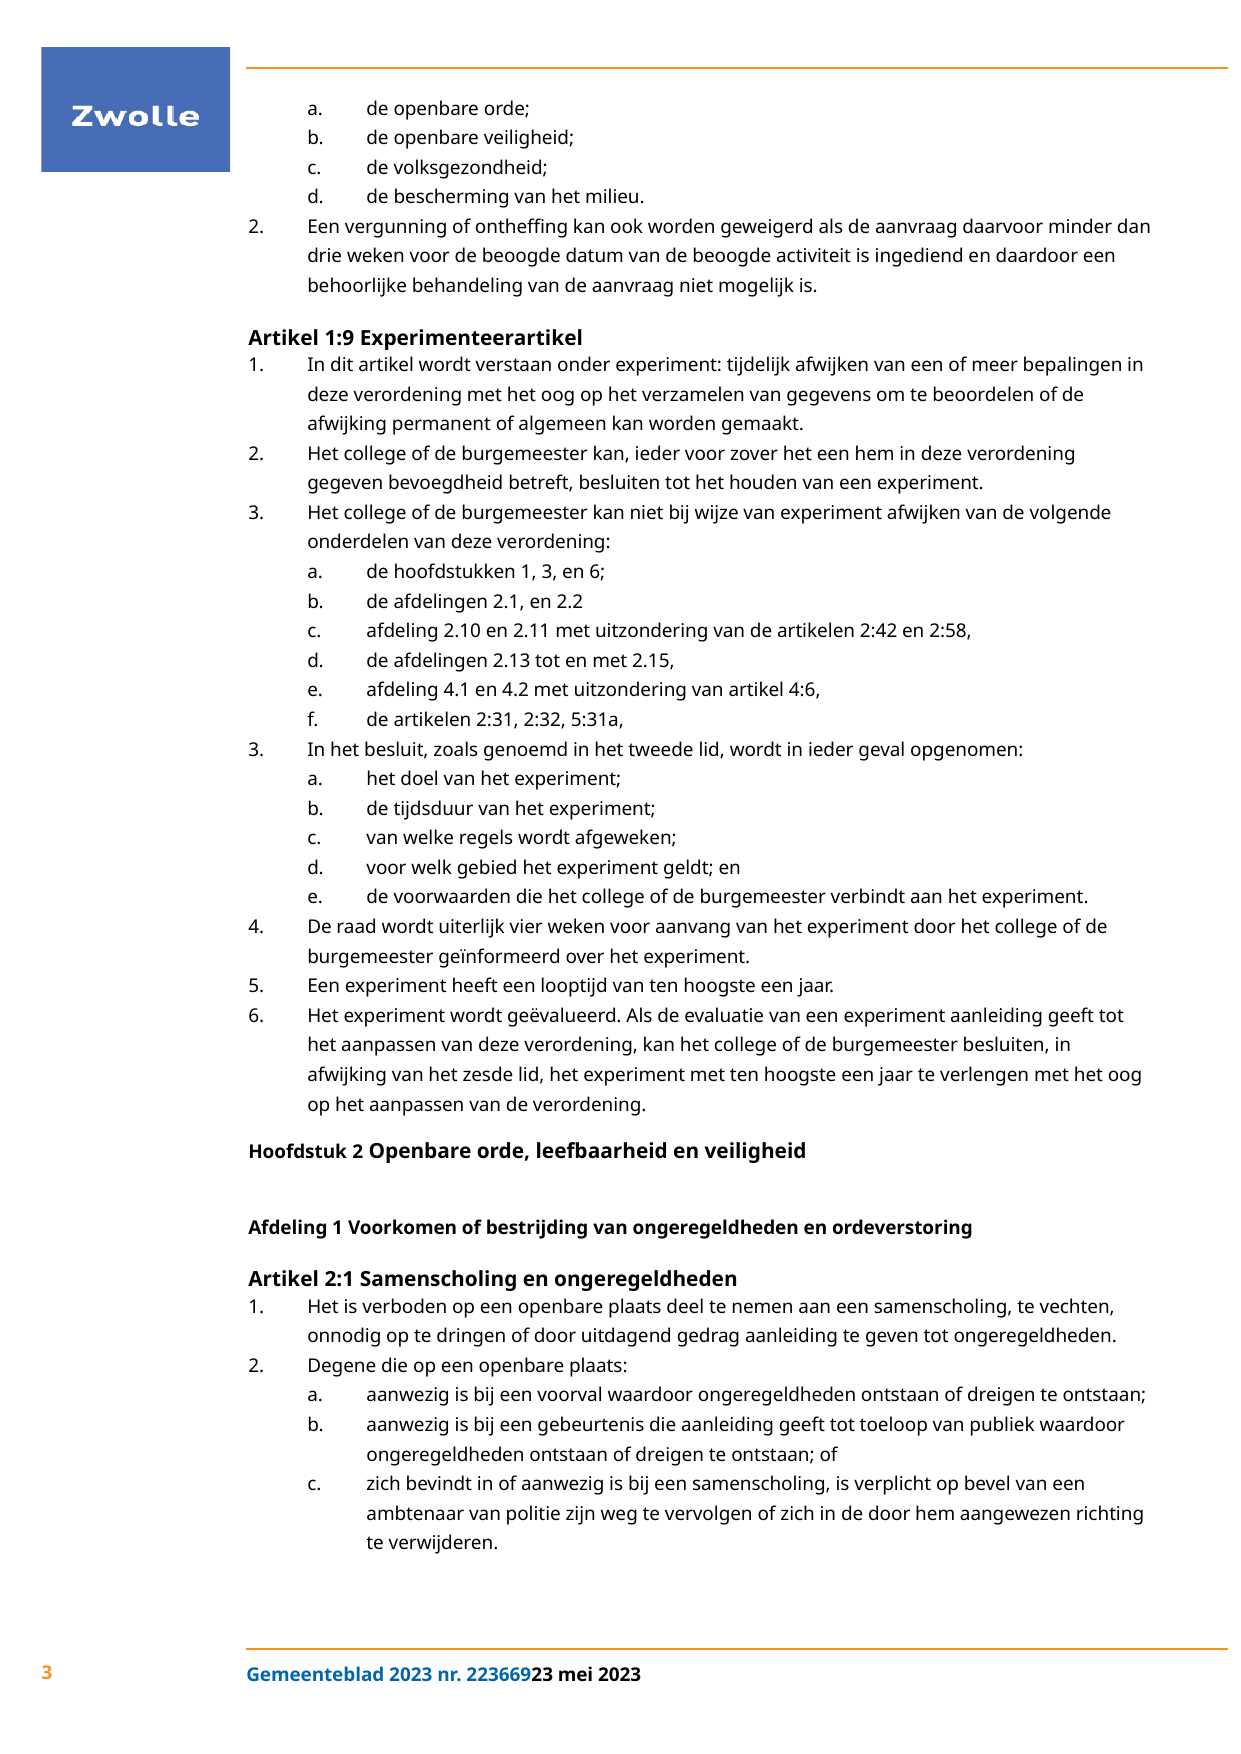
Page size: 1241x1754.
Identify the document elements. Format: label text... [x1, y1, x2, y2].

list de afdelingen 2.1, en 2.2 [307, 588, 1152, 613]
list Een vergunning of ontheffing kan ook worden geweigerd als de aanvraag daarvoor minder dan drie weken voor de beoogde datum van de beoogde activiteit is ingediend en daardoor een behoorlijke behandeling van de aanvraag niet mogelijk is. [248, 213, 1152, 298]
list zich bevindt in of aanwezig is bij een samenscholing, is verplicht op bevel van een ambtenaar van politie zijn weg te vervolgen of zich in de door hem aangewezen richting te verwijderen. [307, 1470, 1152, 1555]
text Artikel 2:1 Samenscholing en ongeregeldheden [248, 1264, 1152, 1293]
list voor welk gebied het experiment geldt; en [307, 854, 1152, 880]
list Het college of de burgemeester kan niet bij wijze van experiment afwijken van de volgende onderdelen van deze verordening: [248, 499, 1152, 554]
list aanwezig is bij een gebeurtenis die aanleiding geeft tot toeloop van publiek waardoor ongeregeldheden ontstaan of dreigen te ontstaan; of [307, 1411, 1152, 1467]
list aanwezig is bij een voorval waardoor ongeregeldheden ontstaan of dreigen te ontstaan; [307, 1382, 1152, 1407]
list de hoofdstukken 1, 3, en 6; [307, 558, 1152, 584]
list van welke regels wordt afgeweken; [307, 824, 1152, 850]
list de bescherming van het milieu. [307, 183, 1152, 209]
list de artikelen 2:31, 2:32, 5:31a, [307, 706, 1152, 732]
list de openbare veiligheid; [307, 124, 1152, 150]
text Artikel 1:9 Experimenteerartikel [248, 323, 1152, 351]
list De raad wordt uiterlijk vier weken voor aanvang van het experiment door het college of de burgemeester geïnformeerd over het experiment. [248, 913, 1152, 968]
picture [41, 47, 231, 172]
list In dit artikel wordt verstaan onder experiment: tijdelijk afwijken van een of meer bepalingen in deze verordening met het oog op het verzamelen van gegevens om te beoordelen of de afwijking permanent of algemeen kan worden gemaakt. [248, 351, 1152, 436]
text Afdeling 1 Voorkomen of bestrijding van ongeregeldheden en ordeverstoring [248, 1214, 1152, 1240]
list Het is verboden op een openbare plaats deel te nemen aan een samenscholing, te vechten, onnodig op te dringen of door uitdagend gedrag aanleiding te geven tot ongeregeldheden. [248, 1293, 1152, 1348]
list Het college of de burgemeester kan, ieder voor zover het een hem in deze verordening gegeven bevoegdheid betreft, besluiten tot het houden van een experiment. [248, 440, 1152, 495]
list Het experiment wordt geëvalueerd. Als de evaluatie van een experiment aanleiding geeft tot het aanpassen van deze verordening, kan het college of de burgemeester besluiten, in afwijking van het zesde lid, het experiment met ten hoogste een jaar te verlengen met het oog op het aanpassen van de verordening. [248, 1002, 1152, 1116]
list de openbare orde; [307, 95, 1152, 121]
list Degene die op een openbare plaats: [248, 1352, 1152, 1378]
text Hoofdstuk 2 Openbare orde, leefbaarheid en veiligheid [248, 1136, 1152, 1165]
list het doel van het experiment; [307, 765, 1152, 791]
list de tijdsduur van het experiment; [307, 795, 1152, 821]
list de voorwaarden die het college of de burgemeester verbindt aan het experiment. [307, 884, 1152, 909]
list afdeling 2.10 en 2.11 met uitzondering van de artikelen 2:42 en 2:58, [307, 617, 1152, 643]
list afdeling 4.1 en 4.2 met uitzondering van artikel 4:6, [307, 677, 1152, 702]
list de volksgezondheid; [307, 154, 1152, 180]
list de afdelingen 2.13 tot en met 2.15, [307, 647, 1152, 673]
list In het besluit, zoals genoemd in het tweede lid, wordt in ieder geval opgenomen: [248, 736, 1152, 761]
list Een experiment heeft een looptijd van ten hoogste een jaar. [248, 972, 1152, 998]
